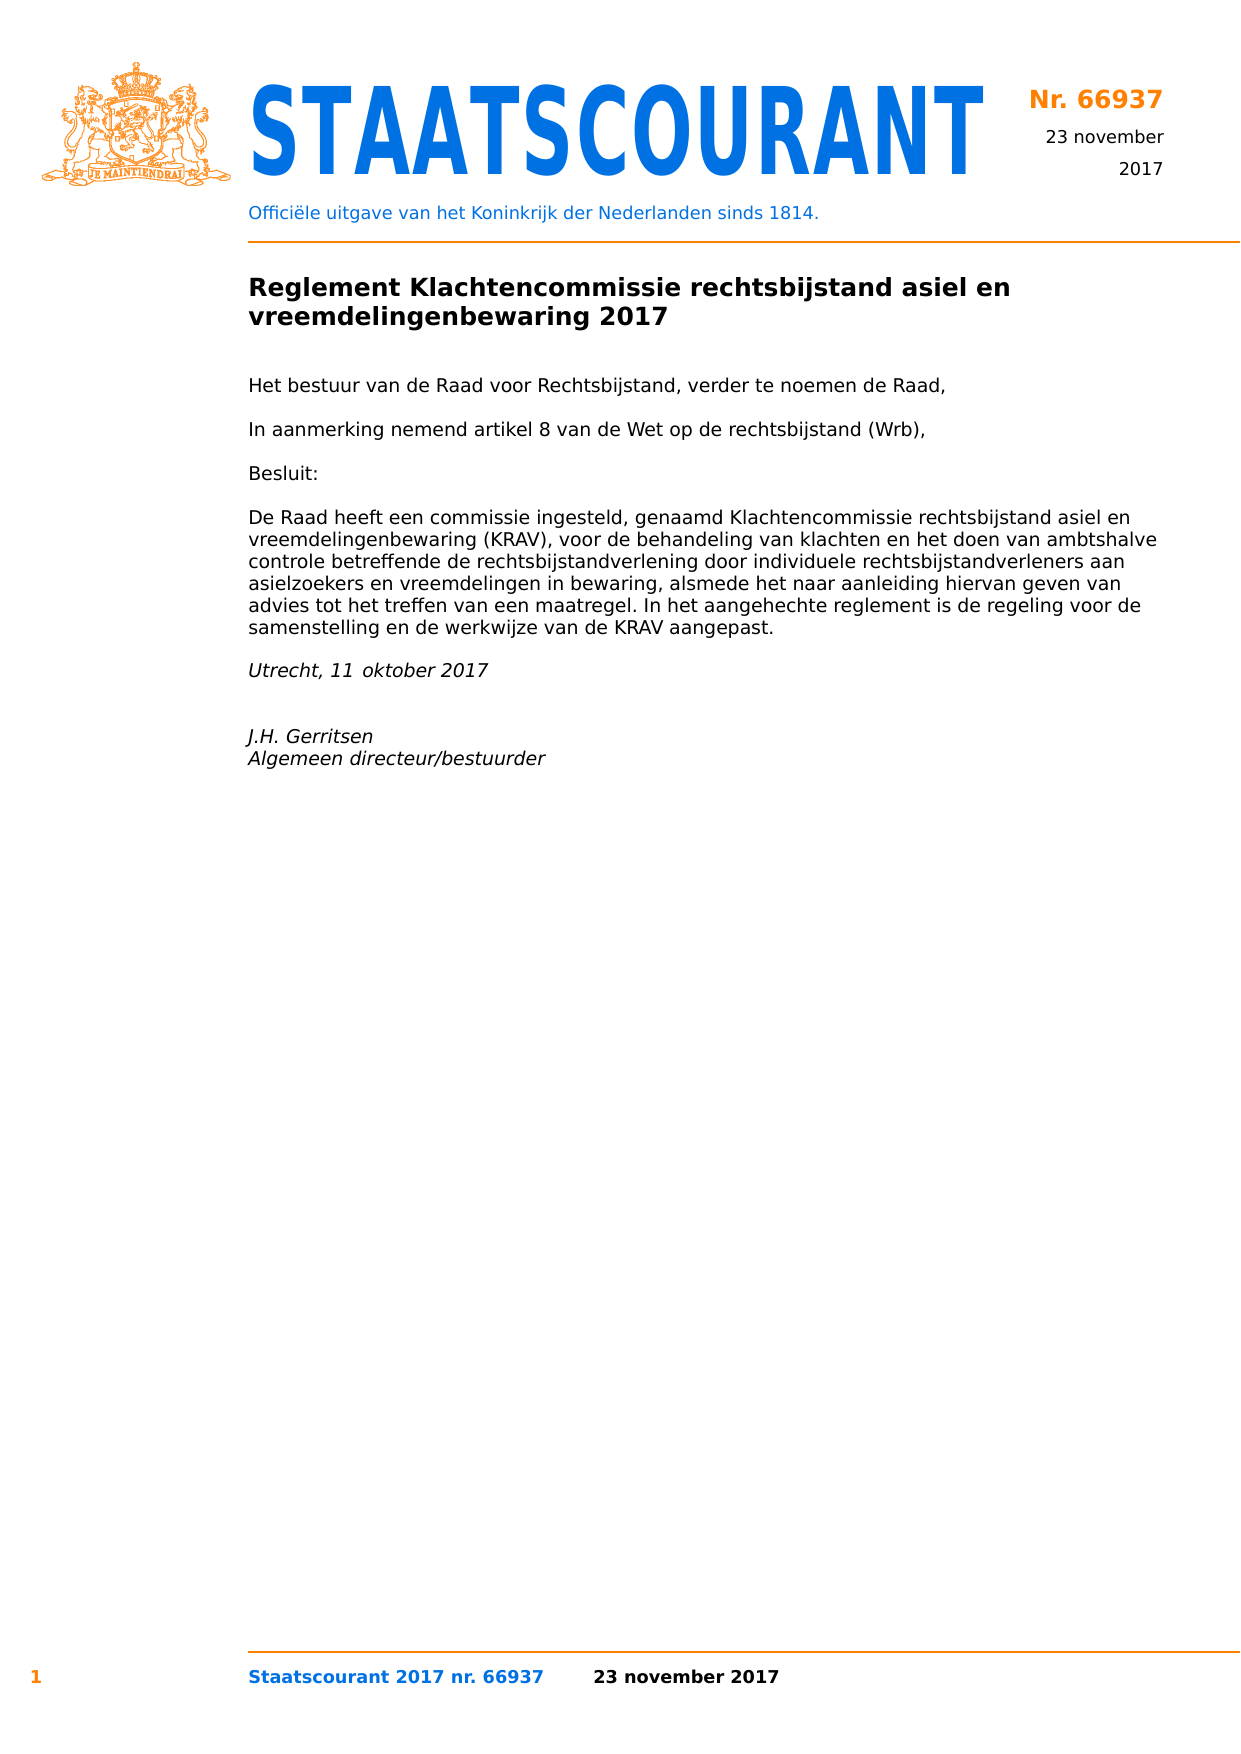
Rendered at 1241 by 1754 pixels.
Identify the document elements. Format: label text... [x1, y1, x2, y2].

text Utrecht, 11 oktober 2017 [248, 660, 1163, 682]
picture [41, 62, 231, 186]
table_header Nr. 66937 [998, 62, 1240, 121]
table_cell 2017 [998, 153, 1240, 203]
text J.H. Gerritsen Algemeen directeur/bestuurder [248, 704, 1163, 770]
table_header [25, 62, 248, 241]
text Besluit: [248, 463, 1163, 485]
table_cell Officiële uitgave van het Koninkrijk der Nederlanden sinds 1814. [248, 203, 1240, 241]
text De Raad heeft een commissie ingesteld, genaamd Klachtencommissie rechtsbijstand asiel en vreemdelingenbewaring (KRAV), voor de behandeling van klachten en het doen van ambtshalve controle betreffende de rechtsbijstandverlening door individuele rechtsbijstandverleners aan asielzoekers en vreemdelingen in bewaring, alsmede het naar aanleiding hiervan geven van advies tot het treffen van een maatregel. In het aangehechte reglement is de regeling voor de samenstelling en de werkwijze van de KRAV aangepast. [248, 507, 1163, 638]
subtitle Reglement Klachtencommissie rechtsbijstand asiel en vreemdelingenbewaring 2017 [248, 273, 1163, 331]
text Het bestuur van de Raad voor Rechtsbijstand, verder te noemen de Raad, [248, 375, 1163, 397]
table_header STAATSCOURANT [248, 62, 998, 203]
table_cell 23 november [998, 121, 1240, 153]
text In aanmerking nemend artikel 8 van de Wet op de rechtsbijstand (Wrb), [248, 419, 1163, 441]
